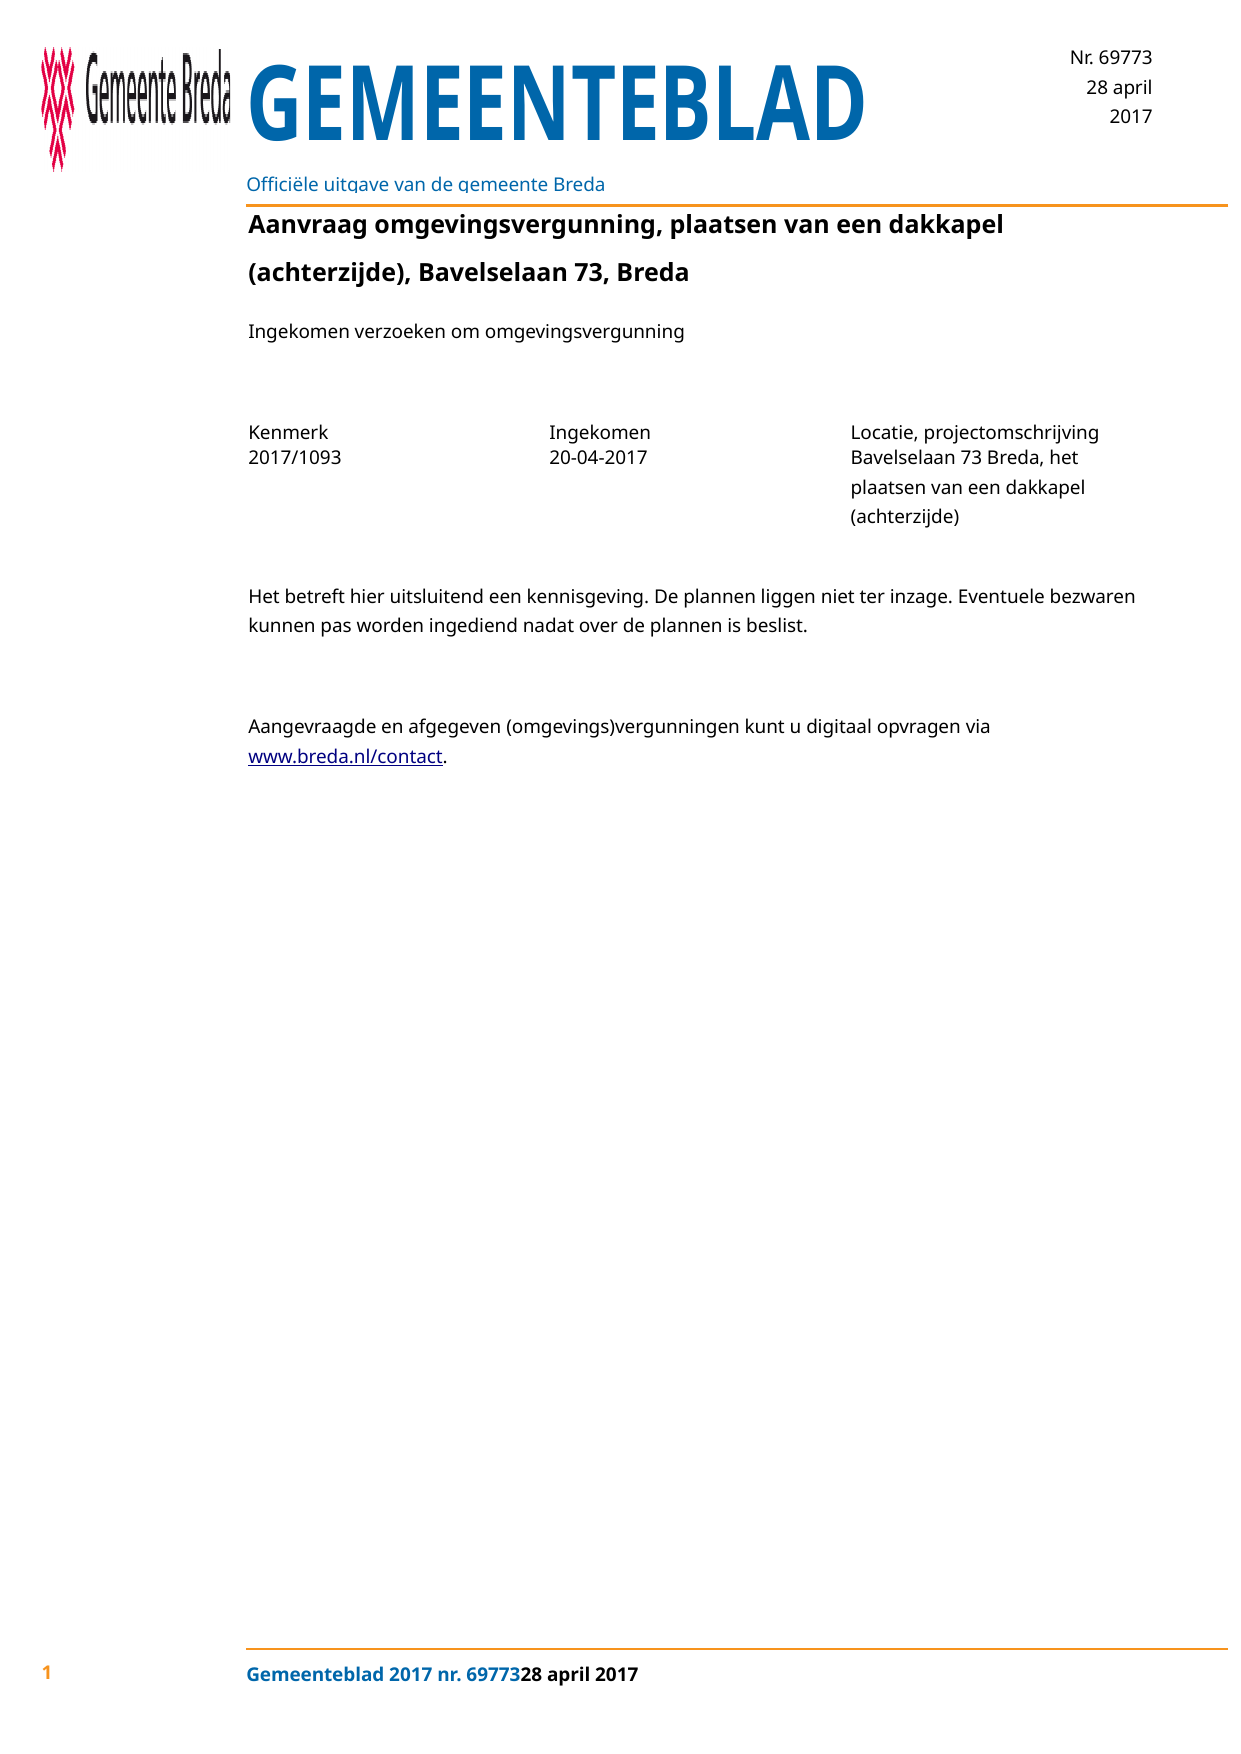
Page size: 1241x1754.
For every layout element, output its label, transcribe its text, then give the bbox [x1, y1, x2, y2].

table_cell 2017/1093 [248, 445, 549, 529]
picture [41, 47, 231, 172]
table_cell 20-04-2017 [549, 445, 850, 529]
text Aanvraag omgevingsvergunning, plaatsen van een dakkapel (achterzijde), Bavelselaan 73, Breda [248, 207, 1152, 288]
table_header Kenmerk [248, 419, 549, 444]
table_cell Bavelselaan 73 Breda, het plaatsen van een dakkapel (achterzijde) [850, 445, 1152, 529]
table_header Locatie, projectomschrijving [850, 419, 1152, 444]
text Aangevraagde en afgegeven (omgevings)vergunningen kunt u digitaal opvragen via www.breda.nl/contact. [248, 713, 1152, 769]
text Het betreft hier uitsluitend een kennisgeving. De plannen liggen niet ter inzage. Eventuele bezwaren kunnen pas worden ingediend nadat over de plannen is beslist. [248, 583, 1152, 638]
table_header Ingekomen [549, 419, 850, 444]
text Ingekomen verzoeken om omgevingsvergunning [248, 318, 1152, 344]
